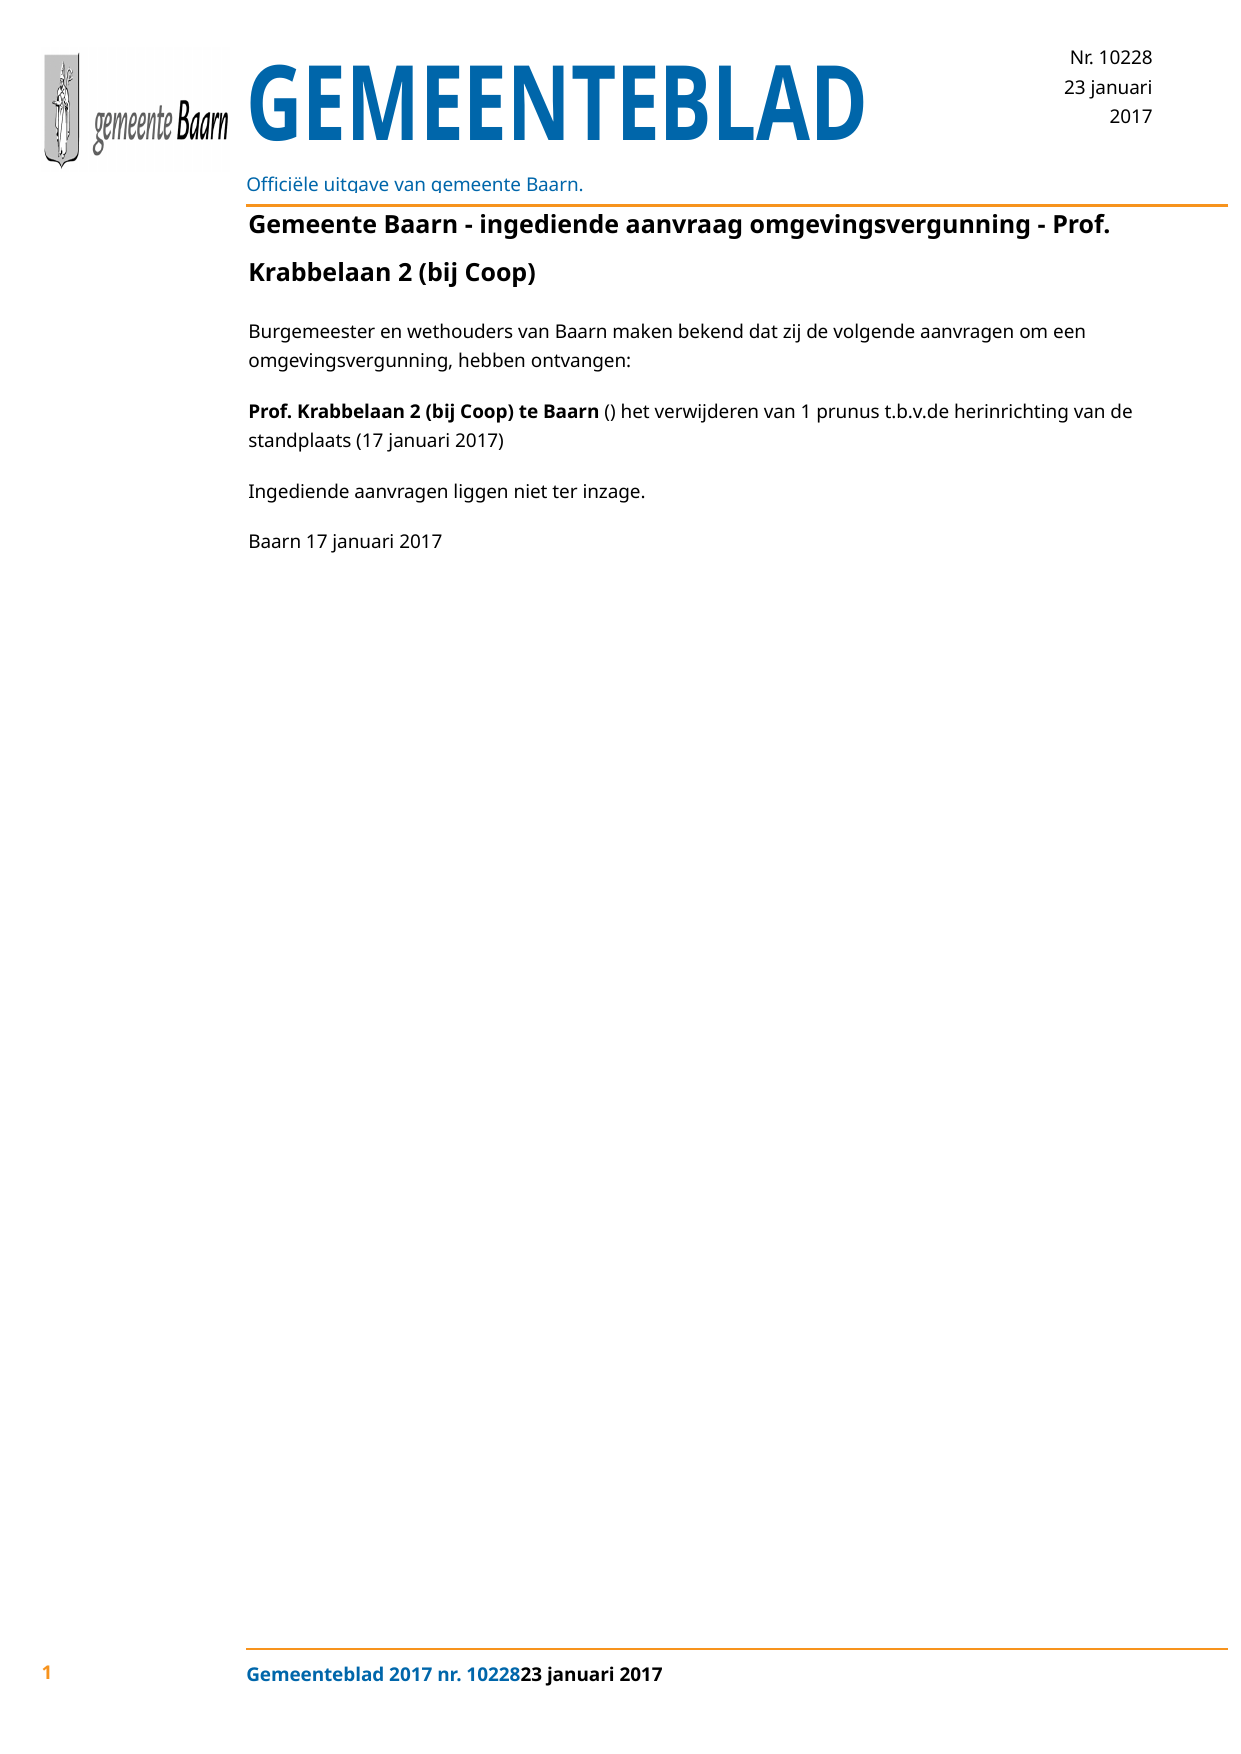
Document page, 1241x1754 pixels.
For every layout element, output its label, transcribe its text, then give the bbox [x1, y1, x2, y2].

picture [41, 47, 231, 172]
text Baarn 17 januari 2017 [248, 528, 1152, 554]
text Ingediende aanvragen liggen niet ter inzage. [248, 478, 1152, 504]
text Prof. Krabbelaan 2 (bij Coop) te Baarn () het verwijderen van 1 prunus t.b.v.de herinrichting van de standplaats (17 januari 2017) [248, 398, 1152, 453]
text Gemeente Baarn - ingediende aanvraag omgevingsvergunning - Prof. Krabbelaan 2 (bij Coop) [248, 207, 1152, 288]
text Burgemeester en wethouders van Baarn maken bekend dat zij de volgende aanvragen om een omgevingsvergunning, hebben ontvangen: [248, 318, 1152, 373]
